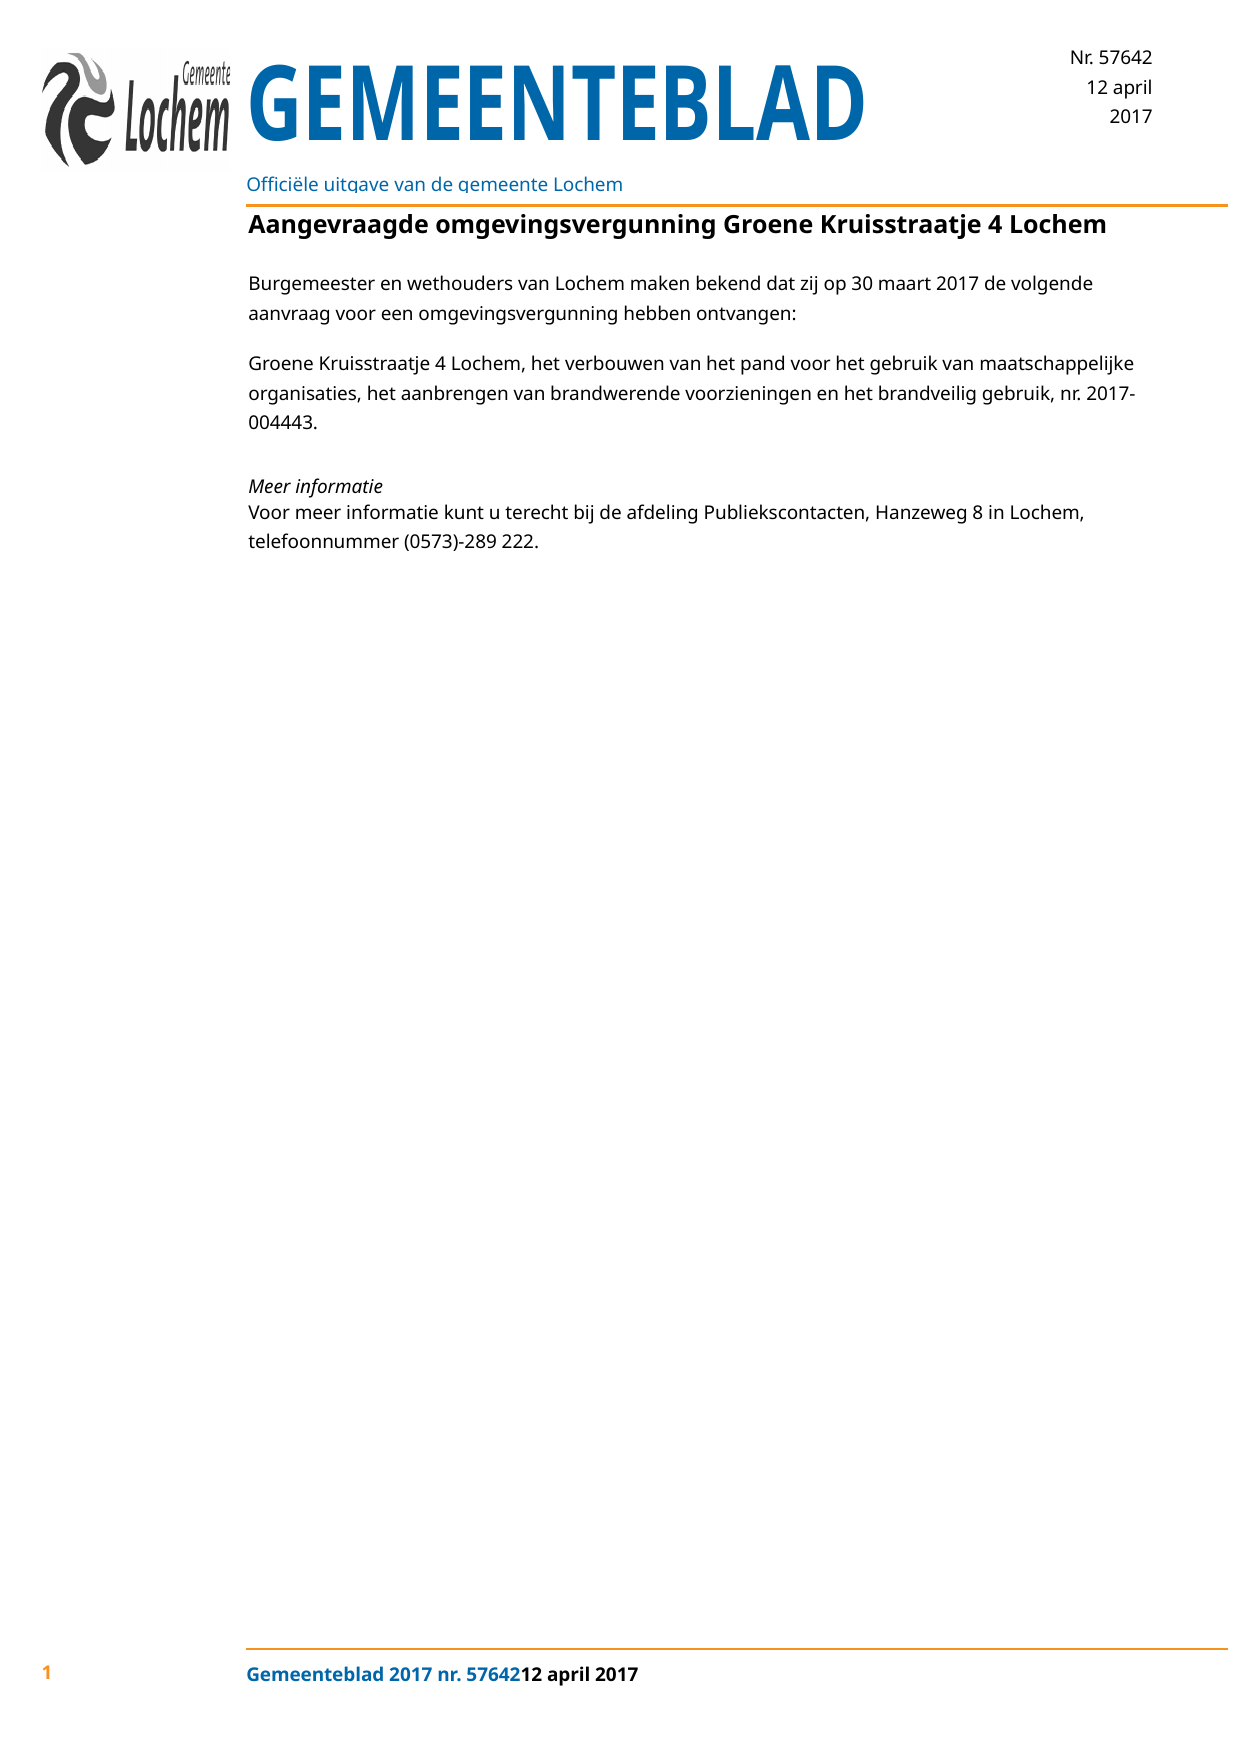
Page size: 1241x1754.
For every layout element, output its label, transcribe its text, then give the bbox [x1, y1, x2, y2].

text Voor meer informatie kunt u terecht bij de afdeling Publiekscontacten, Hanzeweg 8 in Lochem, telefoonnummer (0573)-289 222. [248, 499, 1152, 554]
text Meer informatie [248, 473, 1152, 499]
text Aangevraagde omgevingsvergunning Groene Kruisstraatje 4 Lochem [248, 207, 1152, 241]
text Burgemeester en wethouders van Lochem maken bekend dat zij op 30 maart 2017 de volgende aanvraag voor een omgevingsvergunning hebben ontvangen: [248, 270, 1152, 326]
text Groene Kruisstraatje 4 Lochem, het verbouwen van het pand voor het gebruik van maatschappelijke organisaties, het aanbrengen van brandwerende voorzieningen en het brandveilig gebruik, nr. 2017-004443. [248, 350, 1152, 435]
picture [41, 47, 231, 172]
